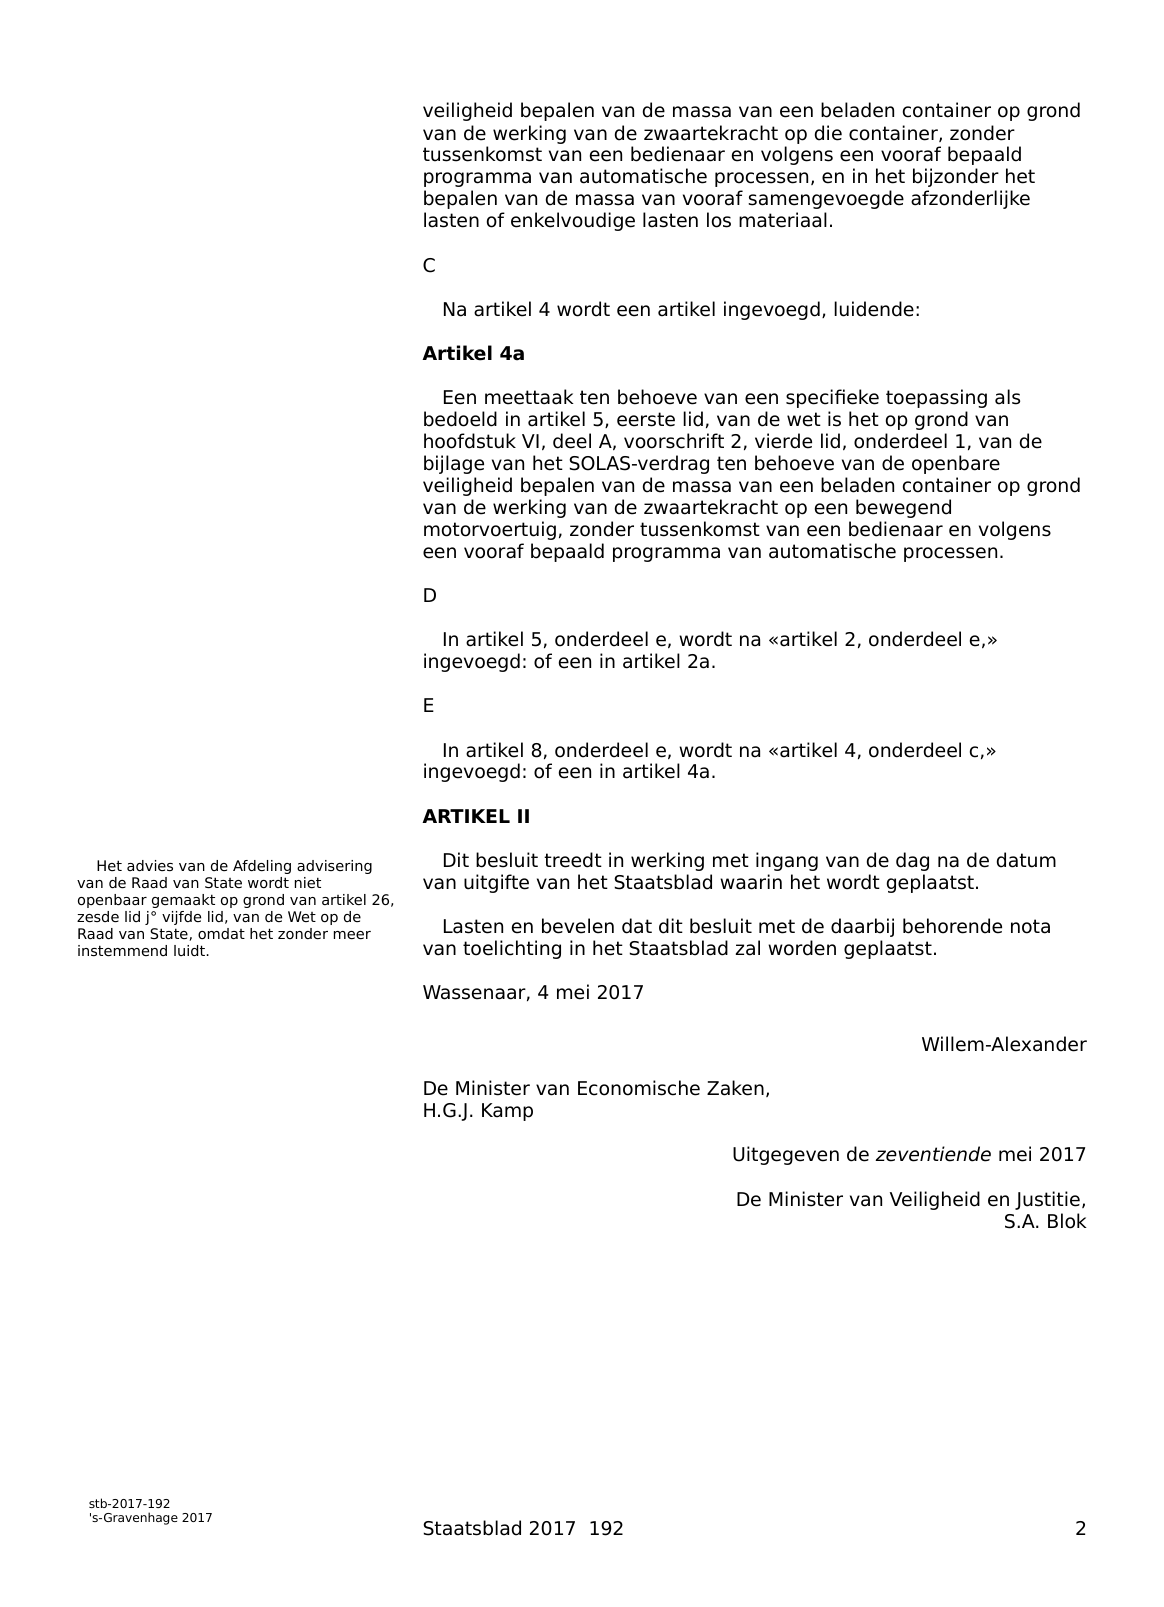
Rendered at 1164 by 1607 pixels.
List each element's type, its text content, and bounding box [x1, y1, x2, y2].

text stb-2017-192 [88, 1497, 323, 1511]
text Lasten en bevelen dat dit besluit met de daarbij behorende nota van toelichting in het Staatsblad zal worden geplaatst. [422, 916, 1087, 960]
text In artikel 8, onderdeel e, wordt na «artikel 4, onderdeel c,» ingevoegd: of een in artikel 4a. [422, 739, 1087, 783]
text Na artikel 4 wordt een artikel ingevoegd, luidende: [422, 299, 1087, 321]
text Wassenaar, 4 mei 2017 [422, 982, 1087, 1004]
text D [422, 585, 1087, 607]
text De Minister van Veiligheid en Justitie, S.A. Blok [422, 1188, 1087, 1232]
text C [422, 254, 1087, 276]
subtitle ARTIKEL II [422, 806, 1087, 828]
text 's-Gravenhage 2017 [88, 1511, 323, 1525]
text E [422, 695, 1087, 717]
text Een meettaak ten behoeve van een specifieke toepassing als bedoeld in artikel 5, eerste lid, van de wet is het op grond van hoofdstuk VI, deel A, voorschrift 2, vierde lid, onderdeel 1, van de bijlage van het SOLAS-verdrag ten behoeve van de openbare veiligheid bepalen van de massa van een beladen container op grond van de werking van de zwaartekracht op een bewegend motorvoertuig, zonder tussenkomst van een bedienaar en volgens een vooraf bepaald programma van automatische processen. [422, 387, 1087, 563]
text veiligheid bepalen van de massa van een beladen container op grond van de werking van de zwaartekracht op die container, zonder tussenkomst van een bedienaar en volgens een vooraf bepaald programma van automatische processen, en in het bijzonder het bepalen van de massa van vooraf samengevoegde afzonderlijke lasten of enkelvoudige lasten los materiaal. [422, 100, 1087, 232]
text De Minister van Economische Zaken, H.G.J. Kamp [422, 1078, 1087, 1122]
text Uitgegeven de zeventiende mei 2017 [422, 1144, 1087, 1166]
text Het advies van de Afdeling advisering van de Raad van State wordt niet openbaar gemaakt op grond van artikel 26, zesde lid j° vijfde lid, van de Wet op de Raad van State, omdat het zonder meer instemmend luidt. [77, 858, 396, 960]
subtitle Artikel 4a [422, 343, 1087, 365]
text Willem-Alexander [422, 1034, 1087, 1056]
text In artikel 5, onderdeel e, wordt na «artikel 2, onderdeel e,» ingevoegd: of een in artikel 2a. [422, 629, 1087, 673]
text Dit besluit treedt in werking met ingang van de dag na de datum van uitgifte van het Staatsblad waarin het wordt geplaatst. [422, 850, 1087, 894]
